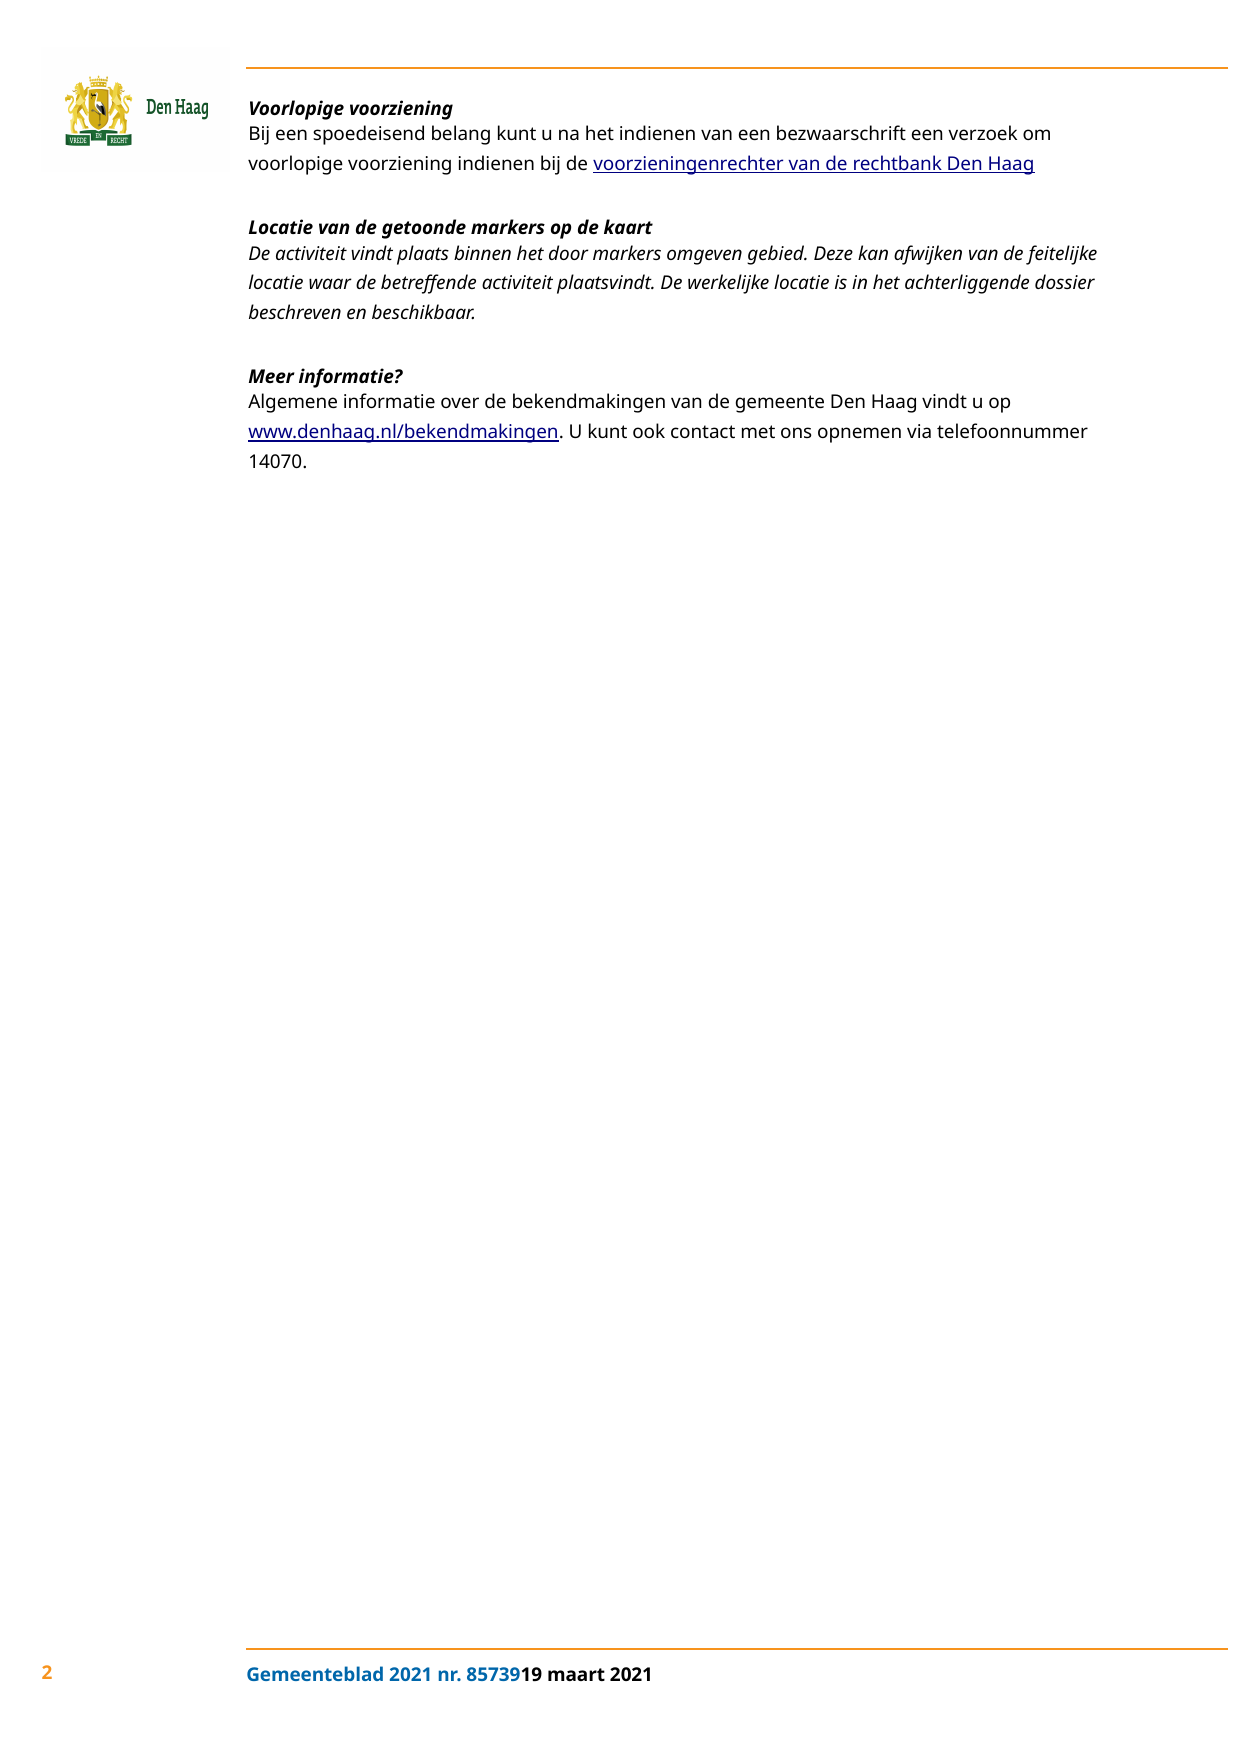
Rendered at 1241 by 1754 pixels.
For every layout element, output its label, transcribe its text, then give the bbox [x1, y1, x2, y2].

text Meer informatie? [248, 363, 1152, 389]
text Locatie van de getoonde markers op de kaart [248, 214, 1152, 240]
text Algemene informatie over de bekendmakingen van de gemeente Den Haag vindt u op www.denhaag.nl/bekendmakingen. U kunt ook contact met ons opnemen via telefoonnummer 14070. [248, 389, 1152, 473]
text Bij een spoedeisend belang kunt u na het indienen van een bezwaarschrift een verzoek om voorlopige voorziening indienen bij de voorzieningenrechter van de rechtbank Den Haag [248, 121, 1152, 176]
picture [41, 47, 231, 172]
text Voorlopige voorziening [248, 95, 1152, 121]
text De activiteit vindt plaats binnen het door markers omgeven gebied. Deze kan afwijken van de feitelijke locatie waar de betreffende activiteit plaatsvindt. De werkelijke locatie is in het achterliggende dossier beschreven en beschikbaar. [248, 240, 1152, 325]
